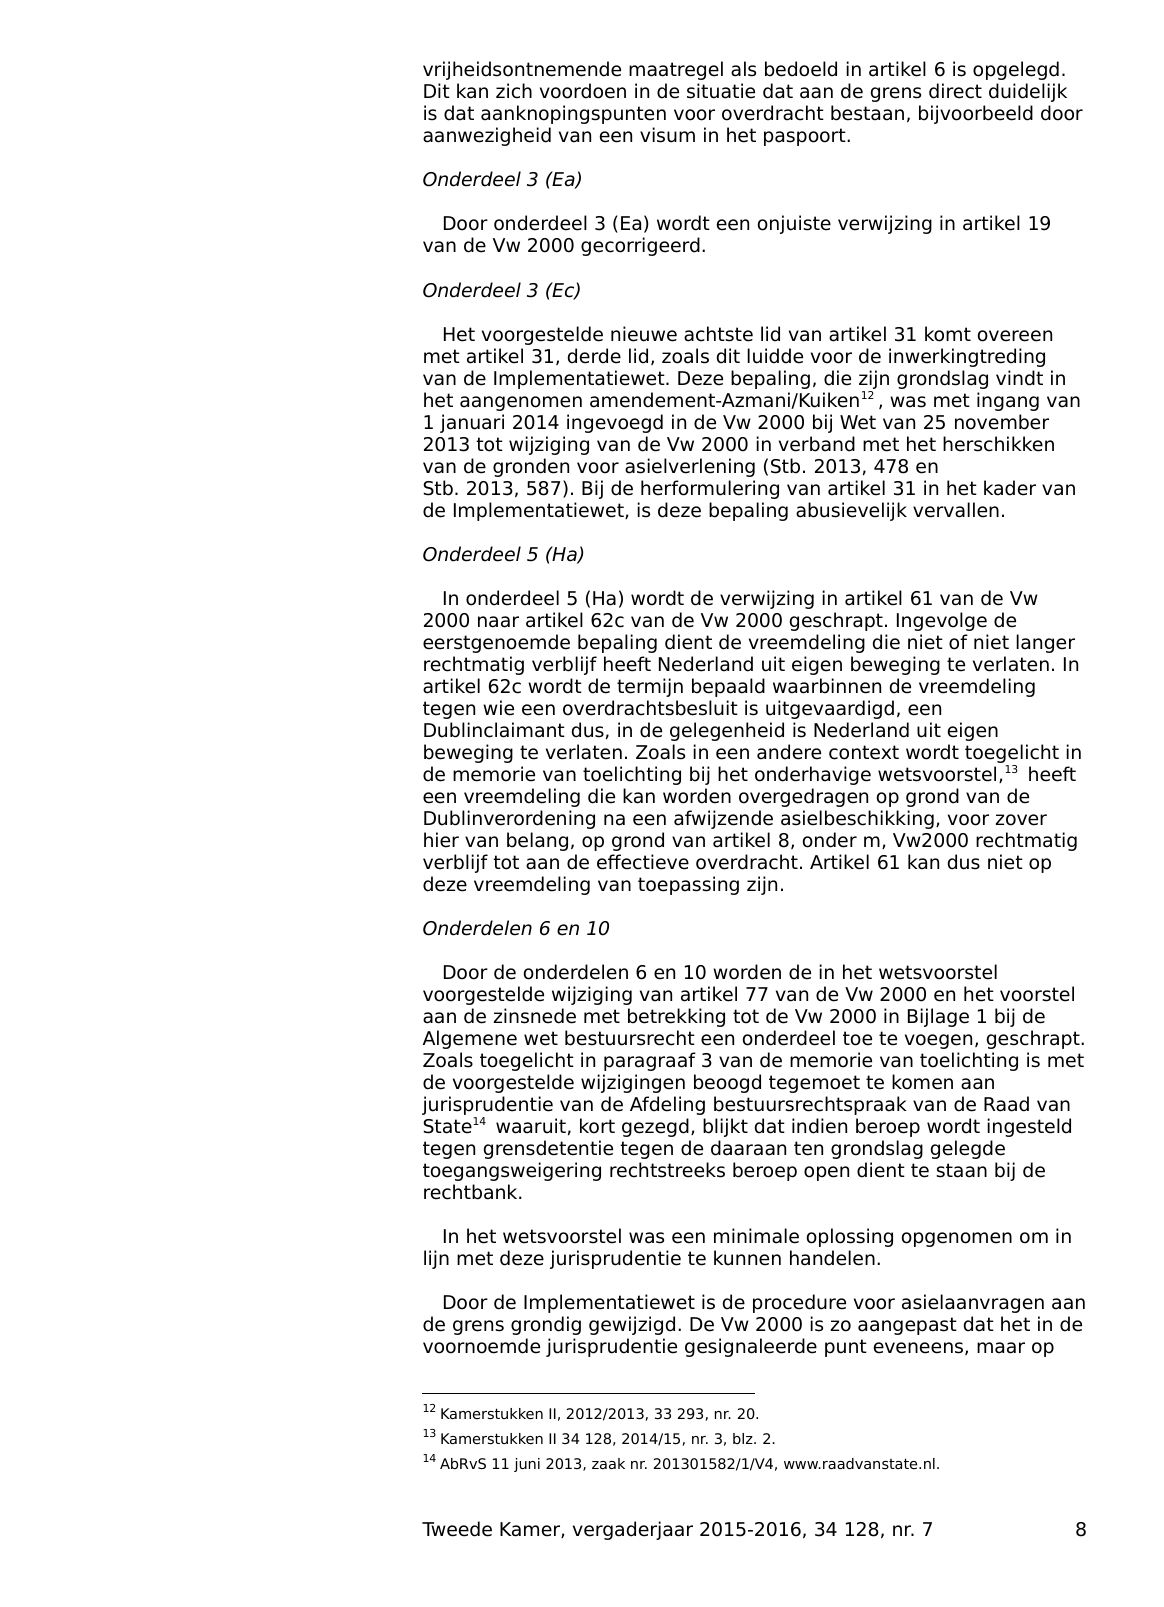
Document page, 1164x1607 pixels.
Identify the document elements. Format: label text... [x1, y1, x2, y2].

text Door de Implementatiewet is de procedure voor asielaanvragen aan de grens grondig gewijzigd. De Vw 2000 is zo aangepast dat het in de voornoemde jurisprudentie gesignaleerde punt eveneens, maar op [422, 1292, 1087, 1358]
subtitle Onderdelen 6 en 10 [422, 918, 1087, 940]
text AbRvS 11 juni 2013, zaak nr. 201301582/1/V4, www.raadvanstate.nl. [422, 1452, 1087, 1474]
text In onderdeel 5 (Ha) wordt de verwijzing in artikel 61 van de Vw 2000 naar artikel 62c van de Vw 2000 geschrapt. Ingevolge de eerstgenoemde bepaling dient de vreemdeling die niet of niet langer rechtmatig verblijf heeft Nederland uit eigen beweging te verlaten. In artikel 62c wordt de termijn bepaald waarbinnen de vreemdeling tegen wie een overdrachtsbesluit is uitgevaardigd, een Dublinclaimant dus, in de gelegenheid is Nederland uit eigen beweging te verlaten. Zoals in een andere context wordt toegelicht in de memorie van toelichting bij het onderhavige wetsvoorstel, heeft een vreemdeling die kan worden overgedragen op grond van de Dublinverordening na een afwijzende asielbeschikking, voor zover hier van belang, op grond van artikel 8, onder m, Vw2000 rechtmatig verblijf tot aan de effectieve overdracht. Artikel 61 kan dus niet op deze vreemdeling van toepassing zijn. [422, 588, 1087, 896]
text Door onderdeel 3 (Ea) wordt een onjuiste verwijzing in artikel 19 van de Vw 2000 gecorrigeerd. [422, 213, 1087, 257]
text Door de onderdelen 6 en 10 worden de in het wetsvoorstel voorgestelde wijziging van artikel 77 van de Vw 2000 en het voorstel aan de zinsnede met betrekking tot de Vw 2000 in Bijlage 1 bij de Algemene wet bestuursrecht een onderdeel toe te voegen, geschrapt. Zoals toegelicht in paragraaf 3 van de memorie van toelichting is met de voorgestelde wijzigingen beoogd tegemoet te komen aan jurisprudentie van de Afdeling bestuursrechtspraak van de Raad van State waaruit, kort gezegd, blijkt dat indien beroep wordt ingesteld tegen grensdetentie tegen de daaraan ten grondslag gelegde toegangsweigering rechtstreeks beroep open dient te staan bij de rechtbank. [422, 962, 1087, 1204]
subtitle Onderdeel 5 (Ha) [422, 544, 1087, 566]
subtitle Onderdeel 3 (Ea) [422, 169, 1087, 191]
text Het voorgestelde nieuwe achtste lid van artikel 31 komt overeen met artikel 31, derde lid, zoals dit luidde voor de inwerkingtreding van de Implementatiewet. Deze bepaling, die zijn grondslag vindt in het aangenomen amendement-Azmani/Kuiken, was met ingang van 1 januari 2014 ingevoegd in de Vw 2000 bij Wet van 25 november 2013 tot wijziging van de Vw 2000 in verband met het herschikken van de gronden voor asielverlening (Stb. 2013, 478 en Stb. 2013, 587). Bij de herformulering van artikel 31 in het kader van de Implementatiewet, is deze bepaling abusievelijk vervallen. [422, 324, 1087, 521]
text vrijheidsontnemende maatregel als bedoeld in artikel 6 is opgelegd. Dit kan zich voordoen in de situatie dat aan de grens direct duidelijk is dat aanknopingspunten voor overdracht bestaan, bijvoorbeeld door aanwezigheid van een visum in het paspoort. [422, 59, 1087, 147]
text Kamerstukken II, 2012/2013, 33 293, nr. 20. [422, 1402, 1087, 1424]
text In het wetsvoorstel was een minimale oplossing opgenomen om in lijn met deze jurisprudentie te kunnen handelen. [422, 1226, 1087, 1270]
text Kamerstukken II 34 128, 2014/15, nr. 3, blz. 2. [422, 1427, 1087, 1449]
subtitle Onderdeel 3 (Ec) [422, 279, 1087, 301]
